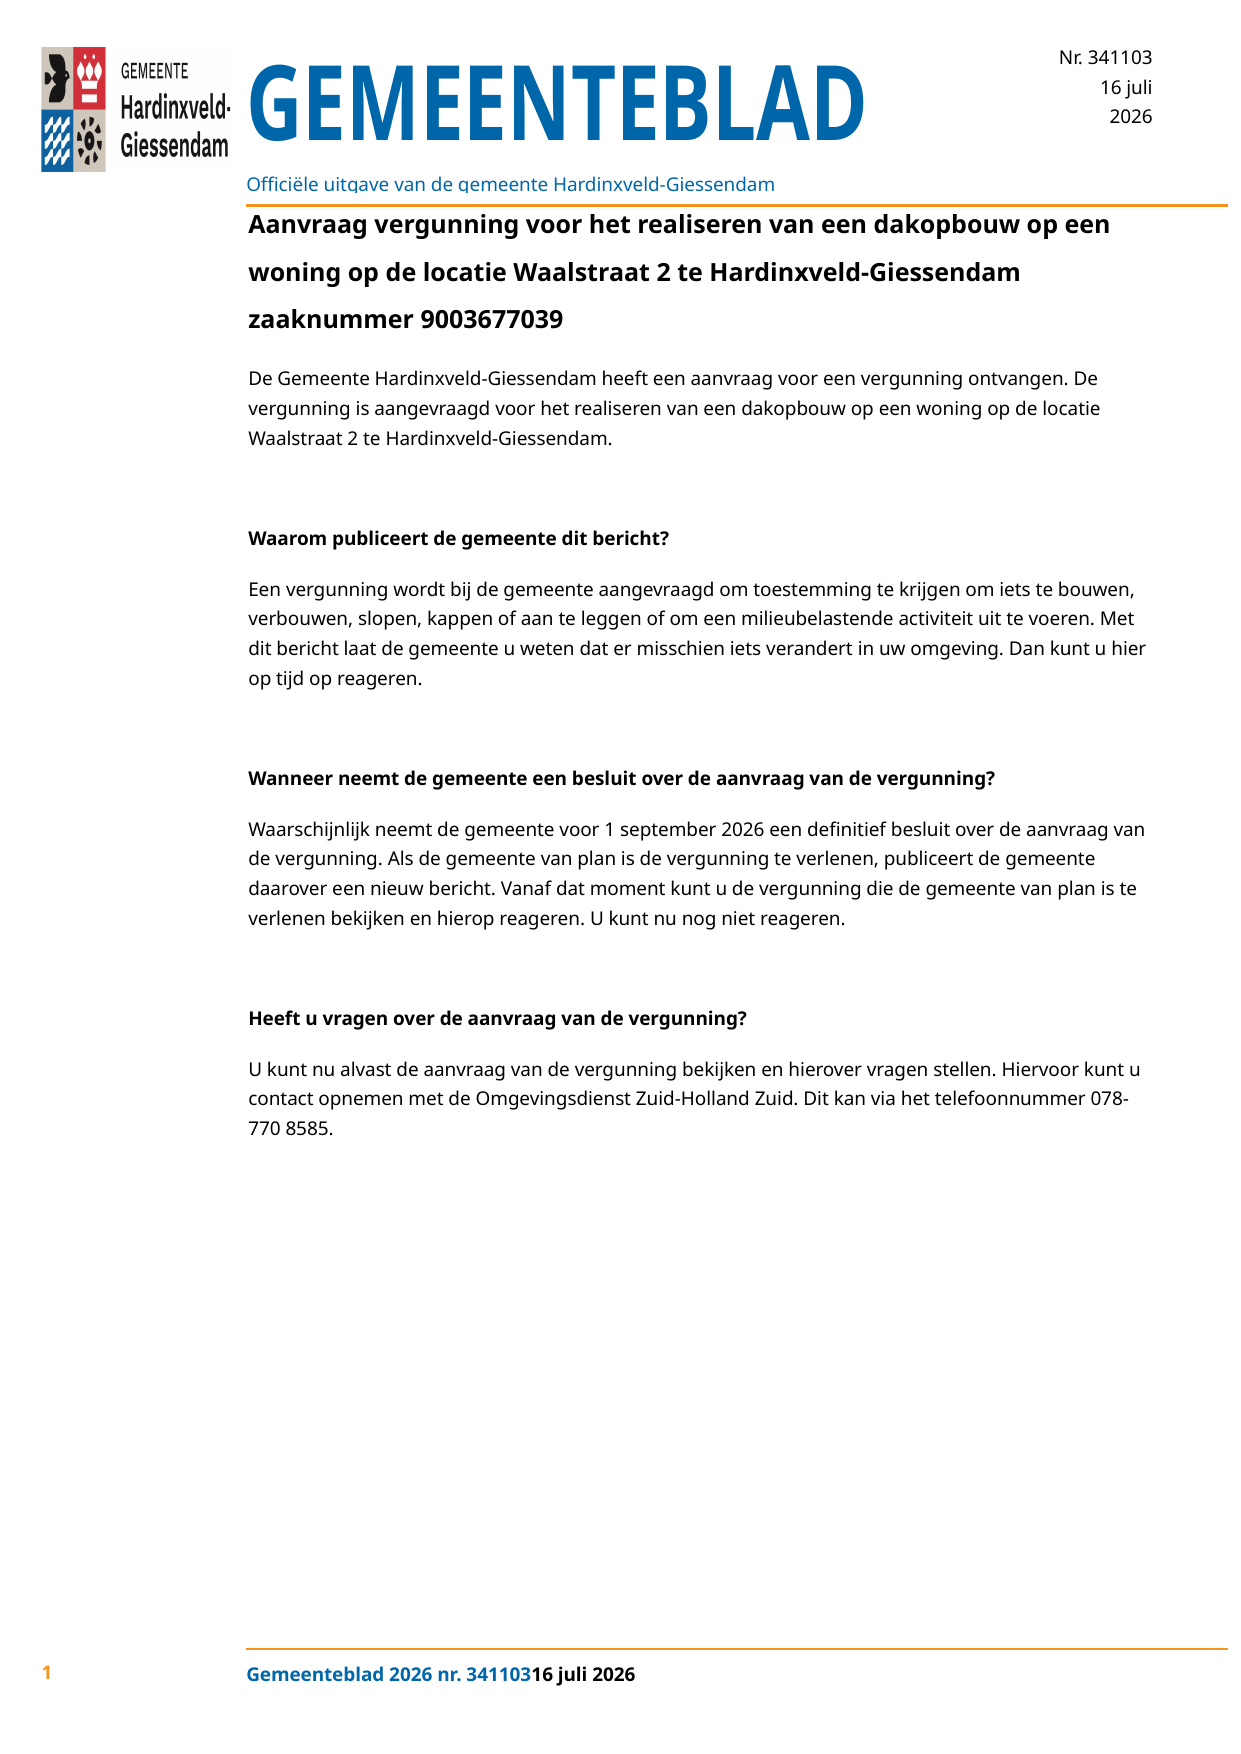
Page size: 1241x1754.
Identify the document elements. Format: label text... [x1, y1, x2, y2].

text De Gemeente Hardinxveld-Giessendam heeft een aanvraag voor een vergunning ontvangen. De vergunning is aangevraagd voor het realiseren van een dakopbouw op een woning op de locatie Waalstraat 2 te Hardinxveld-Giessendam. [248, 366, 1152, 450]
text Waarschijnlijk neemt de gemeente voor 1 september 2026 een definitief besluit over de aanvraag van de vergunning. Als de gemeente van plan is de vergunning te verlenen, publiceert de gemeente daarover een nieuw bericht. Vanaf dat moment kunt u de vergunning die de gemeente van plan is te verlenen bekijken en hierop reageren. U kunt nu nog niet reageren. [248, 816, 1152, 930]
text Heeft u vragen over de aanvraag van de vergunning? [248, 1006, 1152, 1031]
text Waarom publiceert de gemeente dit bericht? [248, 526, 1152, 551]
text Aanvraag vergunning voor het realiseren van een dakopbouw op een woning op de locatie Waalstraat 2 te Hardinxveld-Giessendam zaaknummer 9003677039 [248, 207, 1152, 336]
text U kunt nu alvast de aanvraag van de vergunning bekijken en hierover vragen stellen. Hiervoor kunt u contact opnemen met de Omgevingsdienst Zuid-Holland Zuid. Dit kan via het telefoonnummer 078-770 8585. [248, 1056, 1152, 1141]
text Een vergunning wordt bij de gemeente aangevraagd om toestemming te krijgen om iets te bouwen, verbouwen, slopen, kappen of aan te leggen of om een milieubelastende activiteit uit te voeren. Met dit bericht laat de gemeente u weten dat er misschien iets verandert in uw omgeving. Dan kunt u hier op tijd op reageren. [248, 576, 1152, 690]
picture [41, 47, 231, 172]
text Wanneer neemt de gemeente een besluit over de aanvraag van de vergunning? [248, 766, 1152, 791]
